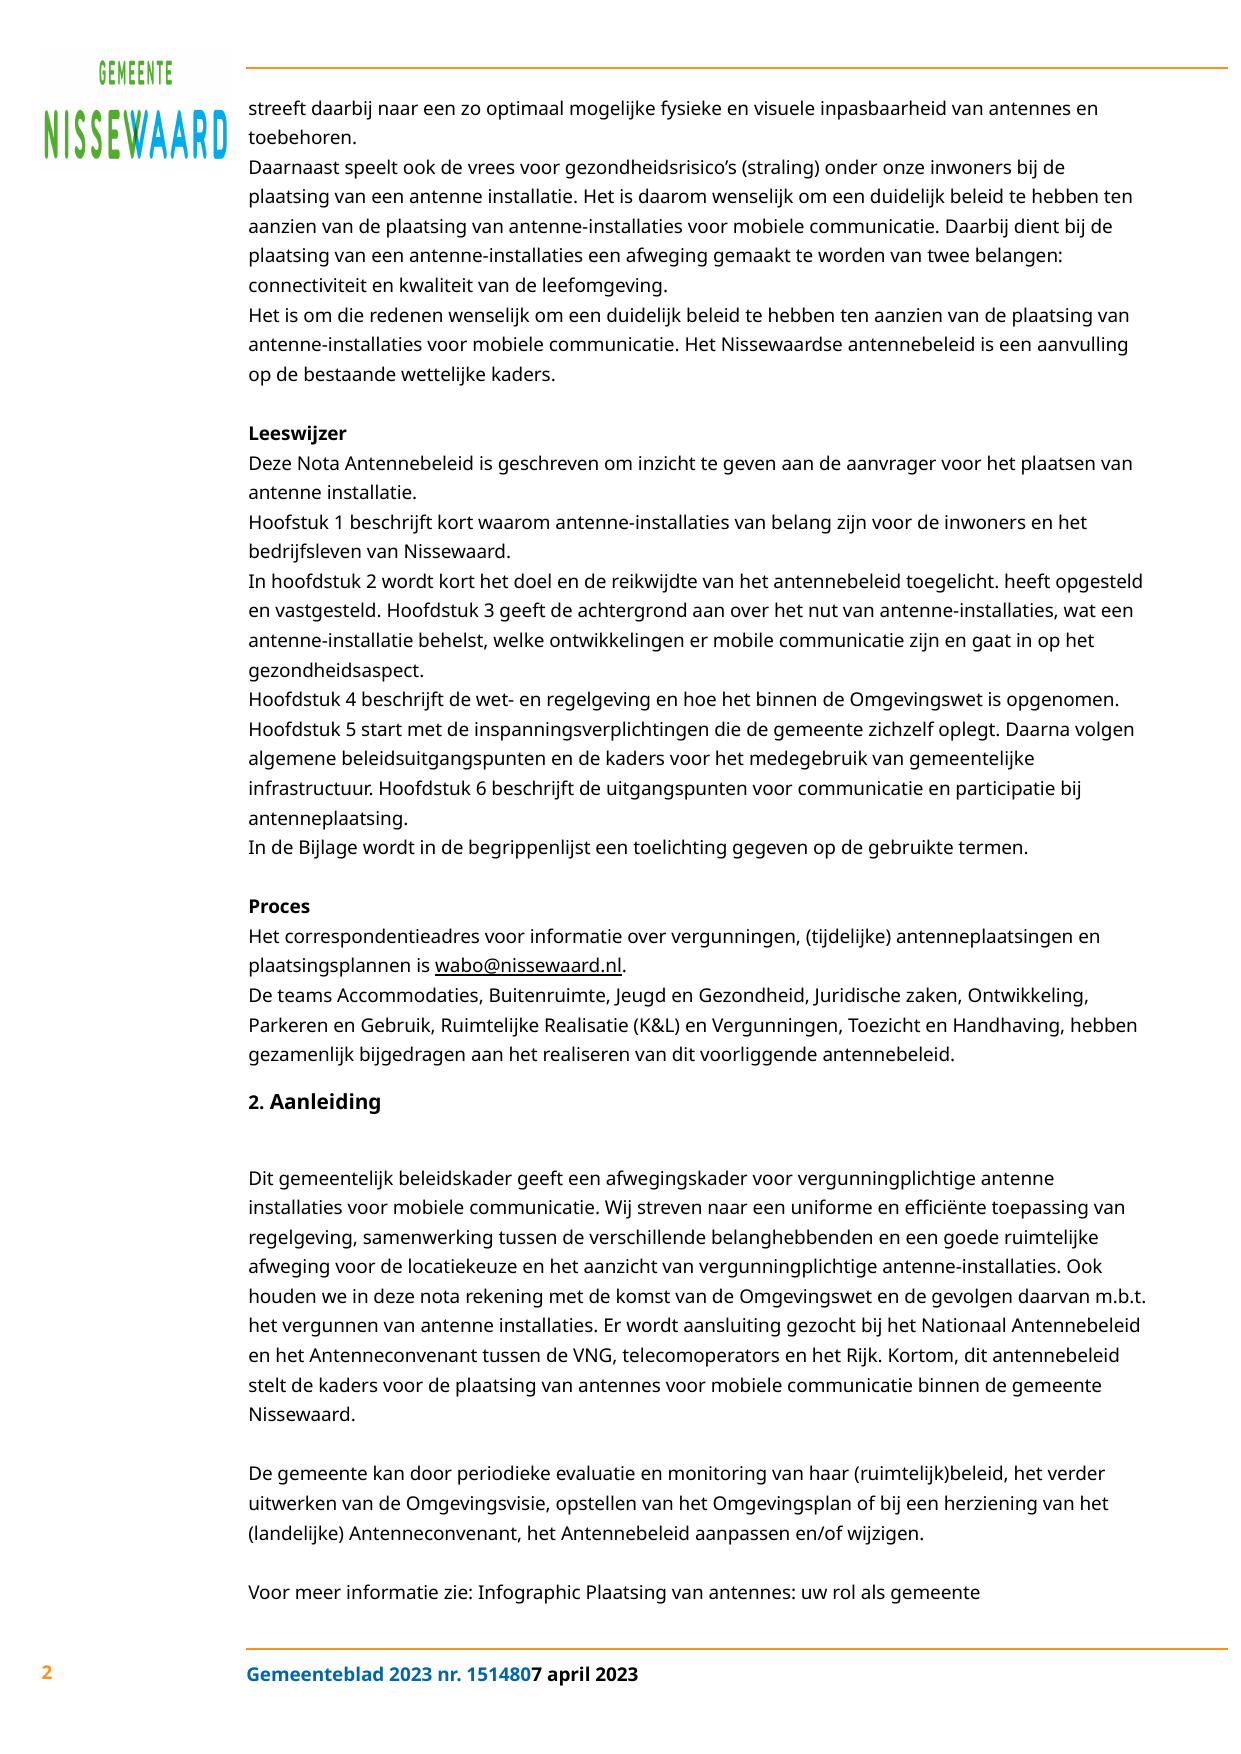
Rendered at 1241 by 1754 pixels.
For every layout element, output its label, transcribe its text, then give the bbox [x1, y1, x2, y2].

text Proces [248, 893, 1152, 919]
text In de Bijlage wordt in de begrippenlijst een toelichting gegeven op de gebruikte termen. [248, 834, 1152, 860]
text Hoofdstuk 4 beschrijft de wet- en regelgeving en hoe het binnen de Omgevingswet is opgenomen. Hoofdstuk 5 start met de inspanningsverplichtingen die de gemeente zichzelf oplegt. Daarna volgen algemene beleidsuitgangspunten en de kaders voor het medegebruik van gemeentelijke infrastructuur. Hoofdstuk 6 beschrijft de uitgangspunten voor communicatie en participatie bij antenneplaatsing. [248, 686, 1152, 831]
text Leeswijzer [248, 420, 1152, 446]
text 2. Aanleiding [248, 1087, 1152, 1116]
text streeft daarbij naar een zo optimaal mogelijke fysieke en visuele inpasbaarheid van antennes en toebehoren. [248, 95, 1152, 150]
text In hoofdstuk 2 wordt kort het doel en de reikwijdte van het antennebeleid toegelicht. heeft opgesteld en vastgesteld. Hoofdstuk 3 geeft de achtergrond aan over het nut van antenne-installaties, wat een antenne-installatie behelst, welke ontwikkelingen er mobile communicatie zijn en gaat in op het gezondheidsaspect. [248, 568, 1152, 683]
text Dit gemeentelijk beleidskader geeft een afwegingskader voor vergunningplichtige antenne installaties voor mobiele communicatie. Wij streven naar een uniforme en efficiënte toepassing van regelgeving, samenwerking tussen de verschillende belanghebbenden en een goede ruimtelijke afweging voor de locatiekeuze en het aanzicht van vergunningplichtige antenne-installaties. Ook houden we in deze nota rekening met de komst van de Omgevingswet en de gevolgen daarvan m.b.t. het vergunnen van antenne installaties. Er wordt aansluiting gezocht bij het Nationaal Antennebeleid en het Antenneconvenant tussen de VNG, telecomoperators en het Rijk. Kortom, dit antennebeleid stelt de kaders voor de plaatsing van antennes voor mobiele communicatie binnen de gemeente Nissewaard. [248, 1165, 1152, 1427]
text Voor meer informatie zie: Infographic Plaatsing van antennes: uw rol als gemeente [248, 1579, 1152, 1605]
picture [41, 47, 231, 172]
text De teams Accommodaties, Buitenruimte, Jeugd en Gezondheid, Juridische zaken, Ontwikkeling, Parkeren en Gebruik, Ruimtelijke Realisatie (K&L) en Vergunningen, Toezicht en Handhaving, hebben gezamenlijk bijgedragen aan het realiseren van dit voorliggende antennebeleid. [248, 982, 1152, 1067]
text Daarnaast speelt ook de vrees voor gezondheidsrisico’s (straling) onder onze inwoners bij de plaatsing van een antenne installatie. Het is daarom wenselijk om een duidelijk beleid te hebben ten aanzien van de plaatsing van antenne-installaties voor mobiele communicatie. Daarbij dient bij de plaatsing van een antenne-installaties een afweging gemaakt te worden van twee belangen: connectiviteit en kwaliteit van de leefomgeving. [248, 154, 1152, 298]
text Het correspondentieadres voor informatie over vergunningen, (tijdelijke) antenneplaatsingen en plaatsingsplannen is wabo@nissewaard.nl. [248, 923, 1152, 978]
text Hoofstuk 1 beschrijft kort waarom antenne-installaties van belang zijn voor de inwoners en het bedrijfsleven van Nissewaard. [248, 509, 1152, 564]
text Het is om die redenen wenselijk om een duidelijk beleid te hebben ten aanzien van de plaatsing van antenne-installaties voor mobiele communicatie. Het Nissewaardse antennebeleid is een aanvulling op de bestaande wettelijke kaders. [248, 302, 1152, 387]
text Deze Nota Antennebeleid is geschreven om inzicht te geven aan de aanvrager voor het plaatsen van antenne installatie. [248, 450, 1152, 505]
text De gemeente kan door periodieke evaluatie en monitoring van haar (ruimtelijk)beleid, het verder uitwerken van de Omgevingsvisie, opstellen van het Omgevingsplan of bij een herziening van het (landelijke) Antenneconvenant, het Antennebeleid aanpassen en/of wijzigen. [248, 1461, 1152, 1546]
